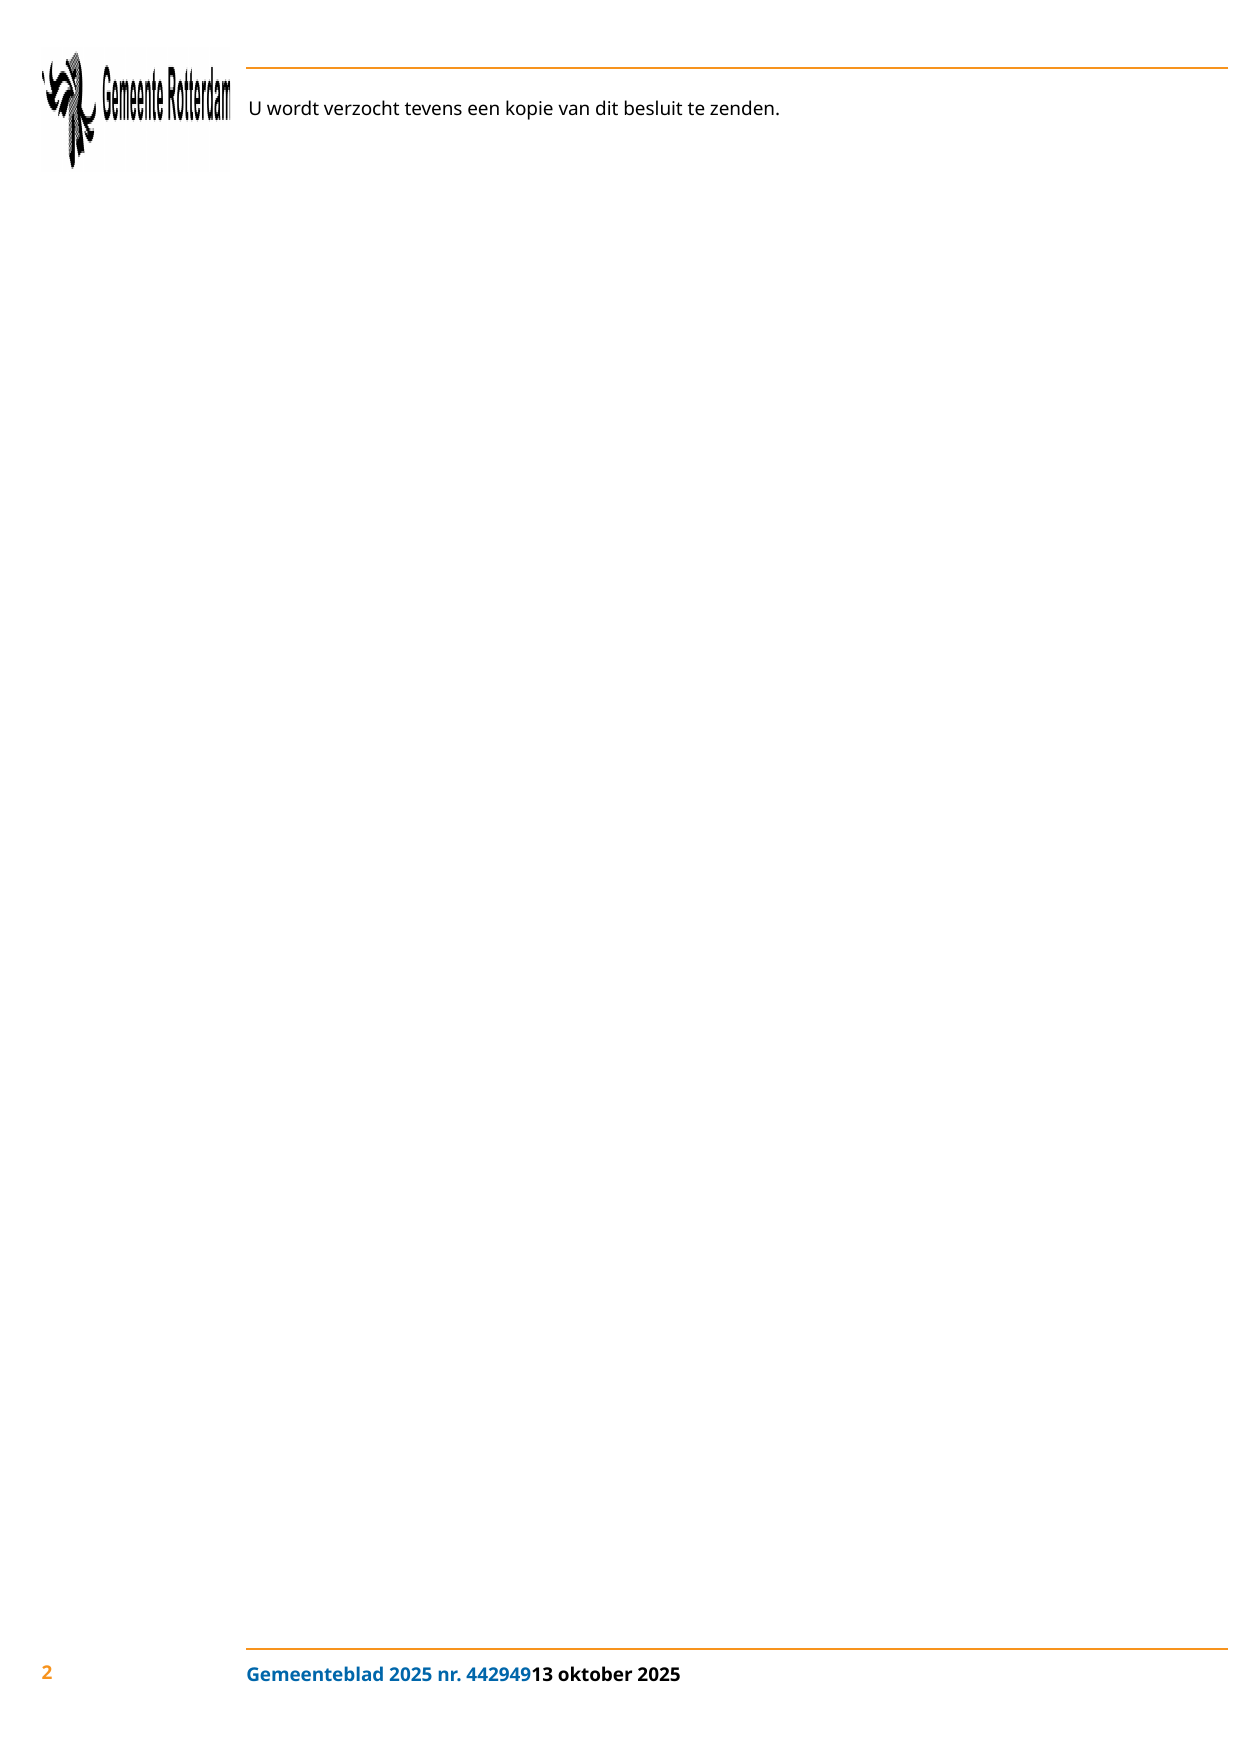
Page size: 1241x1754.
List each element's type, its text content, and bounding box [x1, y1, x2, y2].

picture [41, 47, 231, 172]
text U wordt verzocht tevens een kopie van dit besluit te zenden. [248, 95, 1152, 121]
